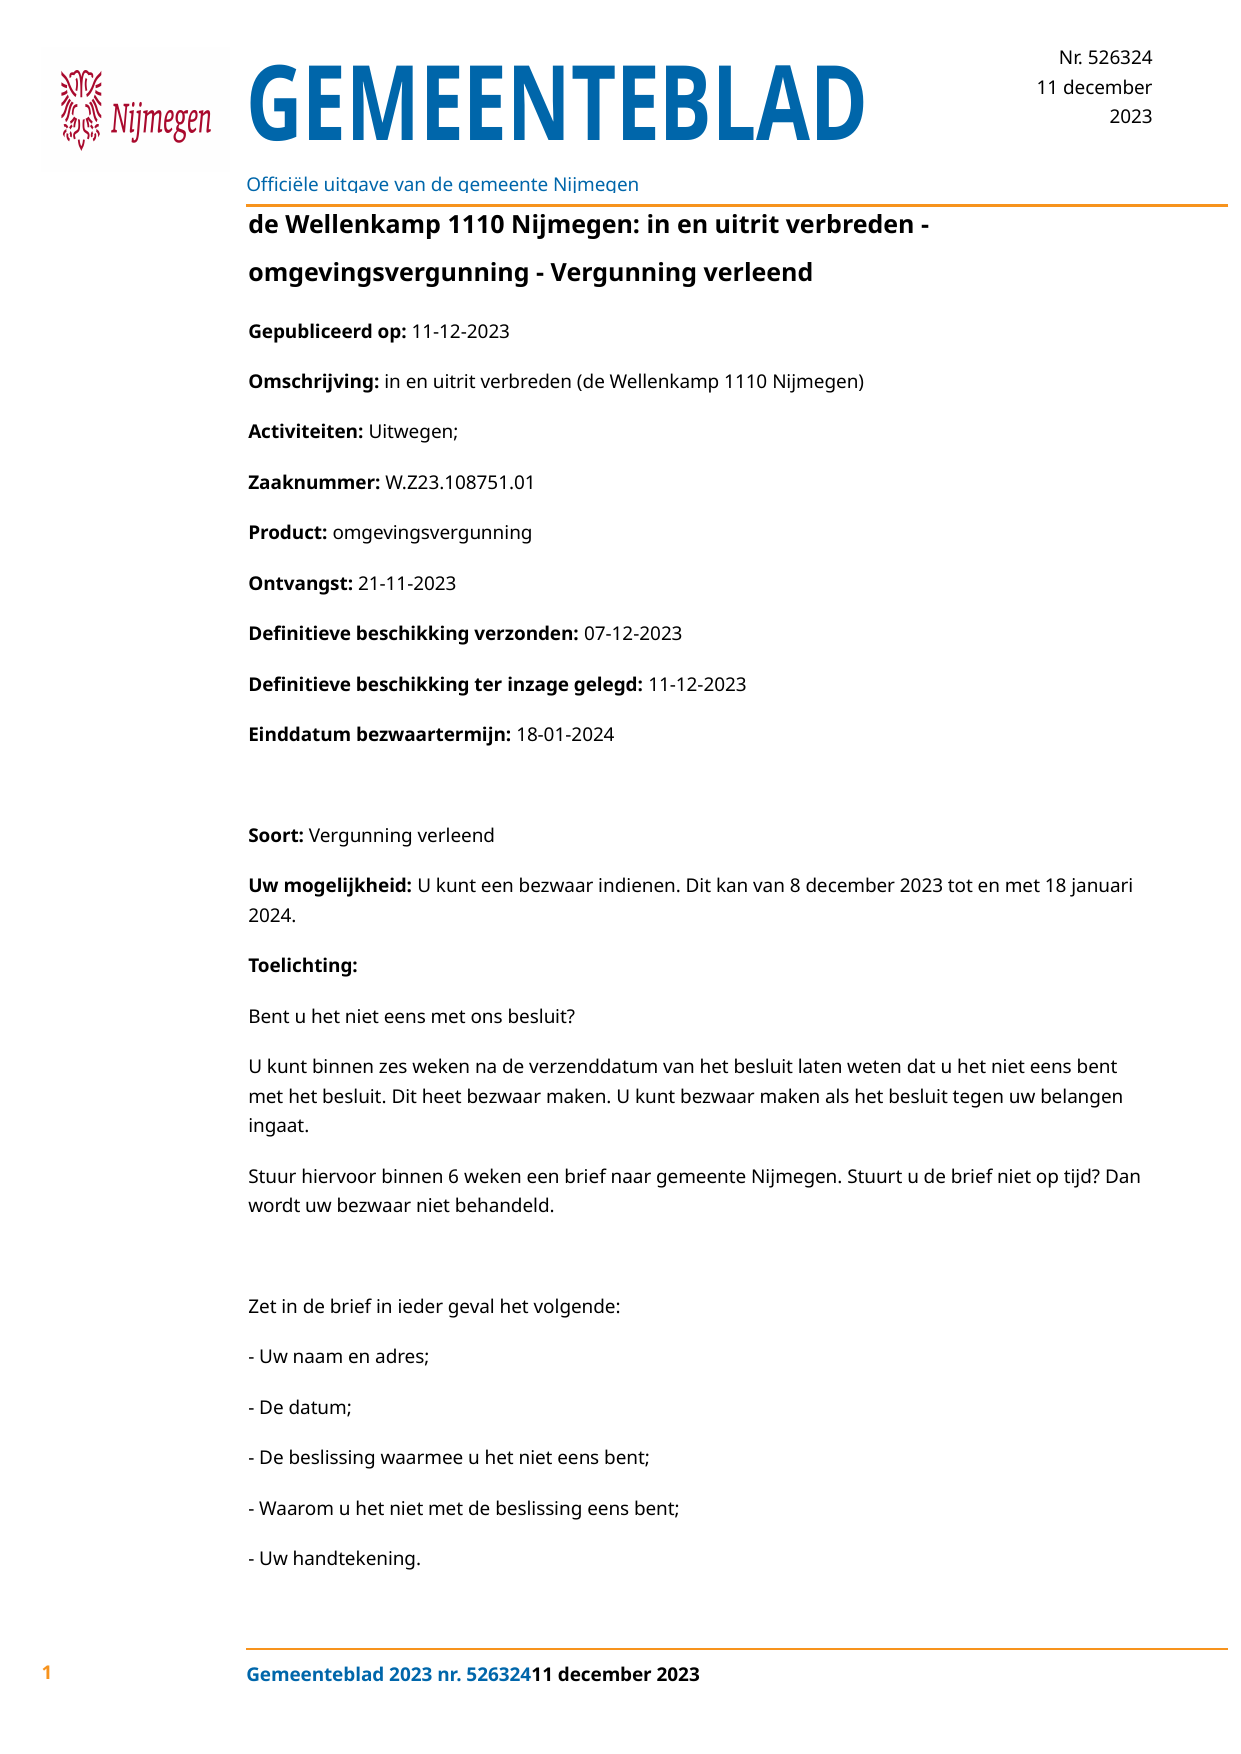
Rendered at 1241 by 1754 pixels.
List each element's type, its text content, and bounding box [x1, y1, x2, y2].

text Bent u het niet eens met ons besluit? [248, 1003, 1152, 1029]
text - Uw naam en adres; [248, 1344, 1152, 1369]
text Einddatum bezwaartermijn: 18-01-2024 [248, 721, 1152, 747]
text - Waarom u het niet met de beslissing eens bent; [248, 1495, 1152, 1521]
text Ontvangst: 21-11-2023 [248, 570, 1152, 596]
text Soort: Vergunning verleend [248, 822, 1152, 848]
text - De beslissing waarmee u het niet eens bent; [248, 1444, 1152, 1470]
text de Wellenkamp 1110 Nijmegen: in en uitrit verbreden - omgevingsvergunning - Vergunning verleend [248, 207, 1152, 288]
text Zet in de brief in ieder geval het volgende: [248, 1293, 1152, 1319]
text - Uw handtekening. [248, 1545, 1152, 1571]
text Uw mogelijkheid: U kunt een bezwaar indienen. Dit kan van 8 december 2023 tot en met 18 januari 2024. [248, 872, 1152, 928]
text Omschrijving: in en uitrit verbreden (de Wellenkamp 1110 Nijmegen) [248, 368, 1152, 394]
text Activiteiten: Uitwegen; [248, 419, 1152, 444]
text - De datum; [248, 1394, 1152, 1420]
text Gepubliceerd op: 11-12-2023 [248, 318, 1152, 344]
text Definitieve beschikking verzonden: 07-12-2023 [248, 620, 1152, 646]
text Definitieve beschikking ter inzage gelegd: 11-12-2023 [248, 671, 1152, 697]
text Zaaknummer: W.Z23.108751.01 [248, 469, 1152, 495]
text U kunt binnen zes weken na de verzenddatum van het besluit laten weten dat u het niet eens bent met het besluit. Dit heet bezwaar maken. U kunt bezwaar maken als het besluit tegen uw belangen ingaat. [248, 1053, 1152, 1138]
picture [41, 47, 231, 172]
text Toelichting: [248, 952, 1152, 978]
text Product: omgevingsvergunning [248, 519, 1152, 545]
text Stuur hiervoor binnen 6 weken een brief naar gemeente Nijmegen. Stuurt u de brief niet op tijd? Dan wordt uw bezwaar niet behandeld. [248, 1163, 1152, 1218]
